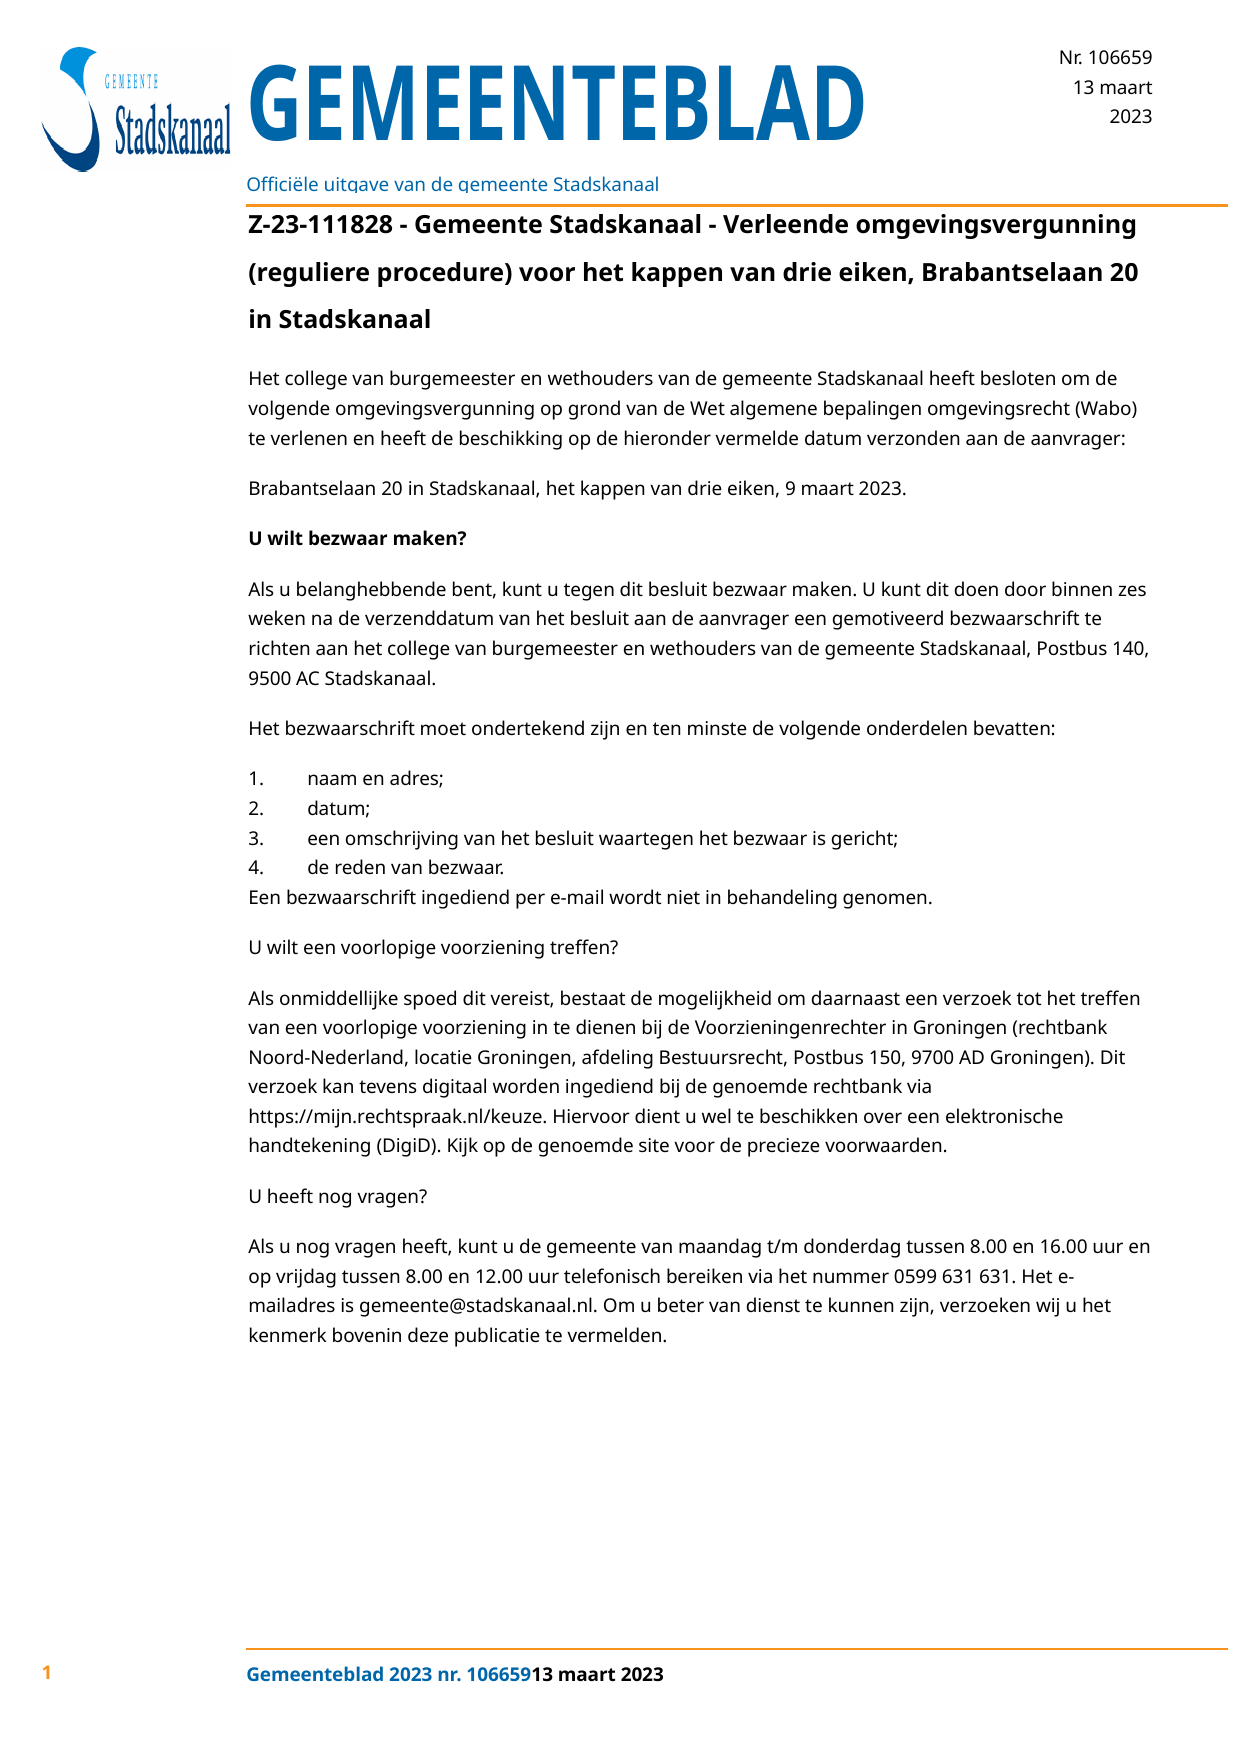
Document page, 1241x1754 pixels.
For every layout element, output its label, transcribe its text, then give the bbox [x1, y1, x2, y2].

text Als u belanghebbende bent, kunt u tegen dit besluit bezwaar maken. U kunt dit doen door binnen zes weken na de verzenddatum van het besluit aan de aanvrager een gemotiveerd bezwaarschrift te richten aan het college van burgemeester en wethouders van de gemeente Stadskanaal, Postbus 140, 9500 AC Stadskanaal. [248, 576, 1152, 690]
list de reden van bezwaar. [248, 854, 1152, 880]
list naam en adres; [248, 766, 1152, 791]
text Het college van burgemeester en wethouders van de gemeente Stadskanaal heeft besloten om de volgende omgevingsvergunning op grond van de Wet algemene bepalingen omgevingsrecht (Wabo) te verlenen en heeft de beschikking op de hieronder vermelde datum verzonden aan de aanvrager: [248, 366, 1152, 450]
text U wilt een voorlopige voorziening treffen? [248, 934, 1152, 960]
text Z-23-111828 - Gemeente Stadskanaal - Verleende omgevingsvergunning (reguliere procedure) voor het kappen van drie eiken, Brabantselaan 20 in Stadskanaal [248, 207, 1152, 336]
text Als onmiddellijke spoed dit vereist, bestaat de mogelijkheid om daarnaast een verzoek tot het treffen van een voorlopige voorziening in te dienen bij de Voorzieningenrechter in Groningen (rechtbank Noord-Nederland, locatie Groningen, afdeling Bestuursrecht, Postbus 150, 9700 AD Groningen). Dit verzoek kan tevens digitaal worden ingediend bij de genoemde rechtbank via https://mijn.rechtspraak.nl/keuze. Hiervoor dient u wel te beschikken over een elektronische handtekening (DigiD). Kijk op de genoemde site voor de precieze voorwaarden. [248, 985, 1152, 1158]
text Brabantselaan 20 in Stadskanaal, het kappen van drie eiken, 9 maart 2023. [248, 475, 1152, 501]
list datum; [248, 795, 1152, 821]
picture [41, 47, 231, 172]
text Het bezwaarschrift moet ondertekend zijn en ten minste de volgende onderdelen bevatten: [248, 715, 1152, 741]
list een omschrijving van het besluit waartegen het bezwaar is gericht; [248, 825, 1152, 850]
text U wilt bezwaar maken? [248, 526, 1152, 551]
text Als u nog vragen heeft, kunt u de gemeente van maandag t/m donderdag tussen 8.00 en 16.00 uur en op vrijdag tussen 8.00 en 12.00 uur telefonisch bereiken via het nummer 0599 631 631. Het e-mailadres is gemeente@stadskanaal.nl. Om u beter van dienst te kunnen zijn, verzoeken wij u het kenmerk bovenin deze publicatie te vermelden. [248, 1233, 1152, 1348]
text U heeft nog vragen? [248, 1183, 1152, 1209]
text Een bezwaarschrift ingediend per e-mail wordt niet in behandeling genomen. [248, 884, 1152, 909]
